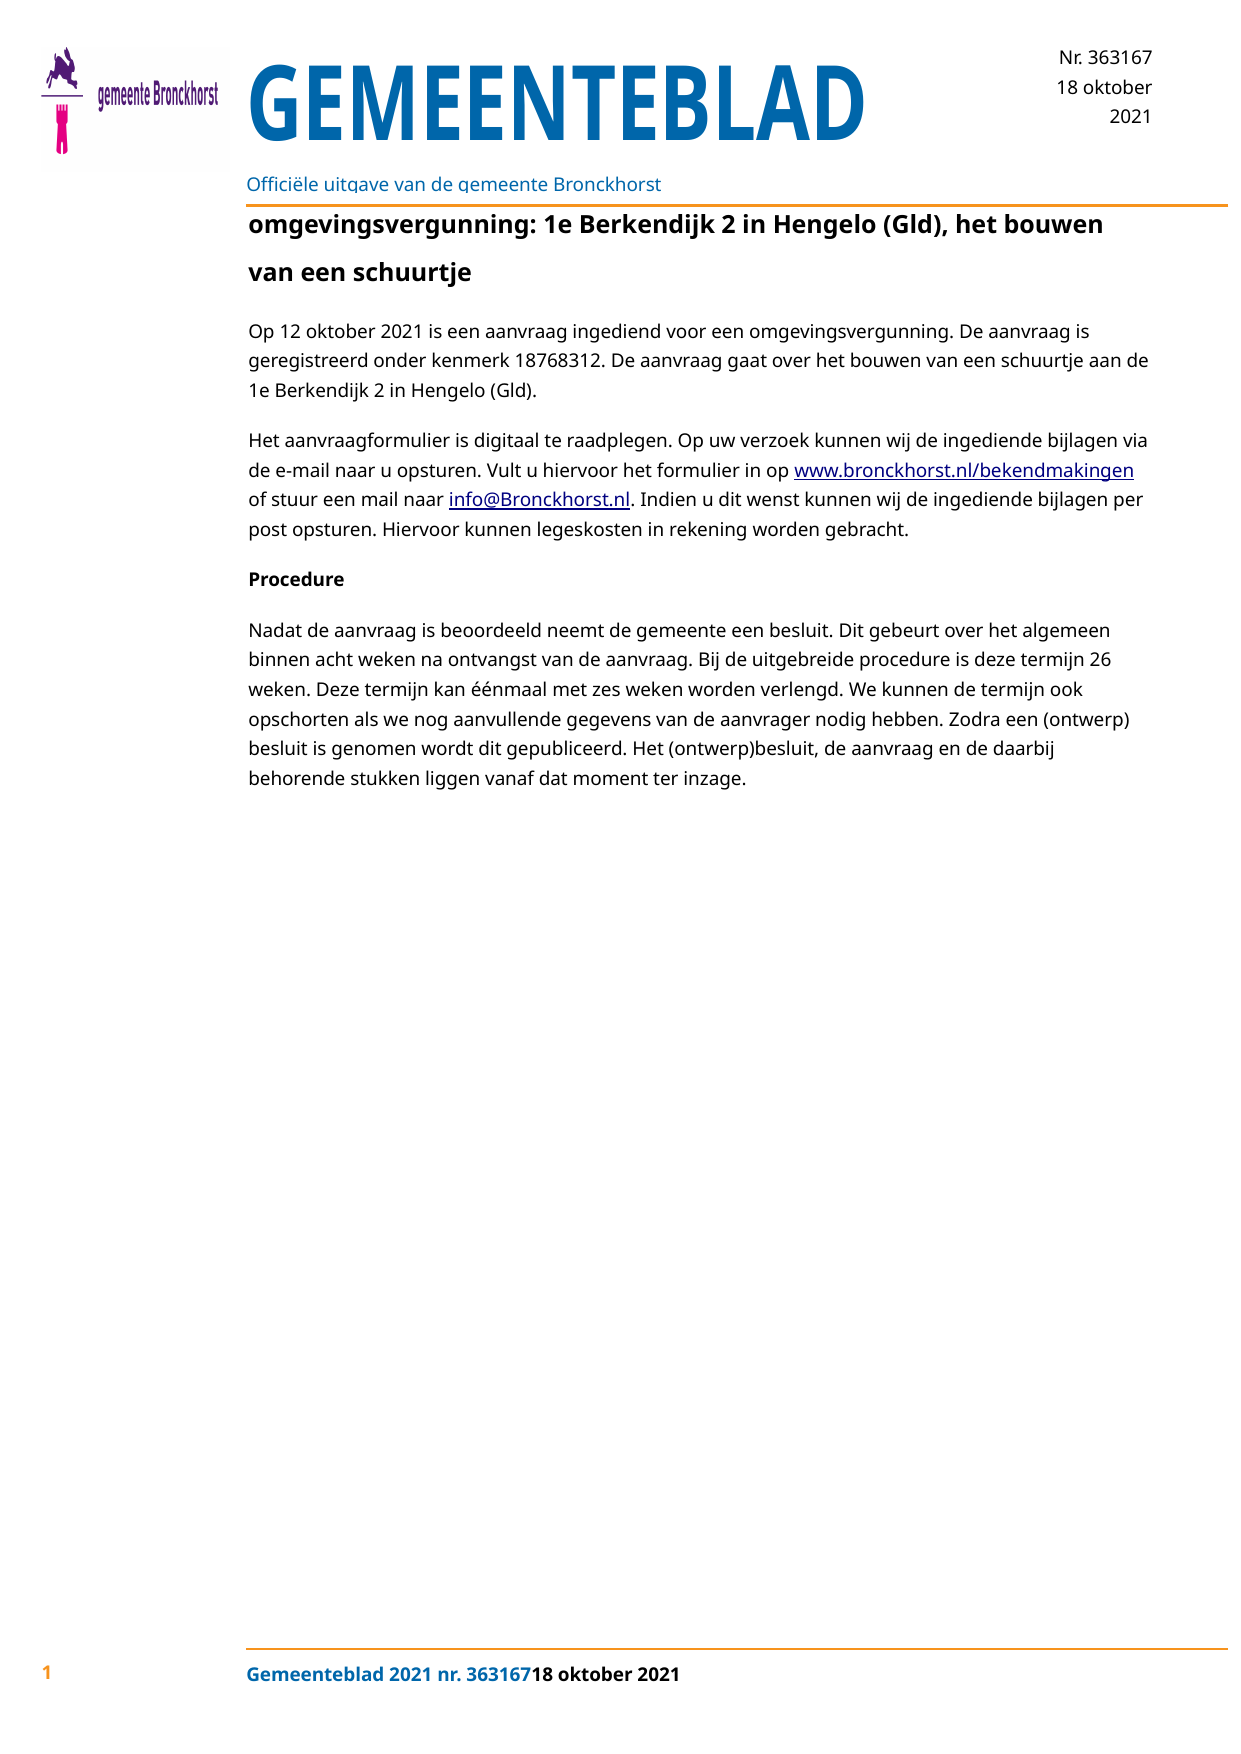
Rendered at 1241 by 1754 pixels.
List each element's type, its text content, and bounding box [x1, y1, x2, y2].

text Het aanvraagformulier is digitaal te raadplegen. Op uw verzoek kunnen wij de ingediende bijlagen via de e-mail naar u opsturen. Vult u hiervoor het formulier in op www.bronckhorst.nl/bekendmakingen of stuur een mail naar info@Bronckhorst.nl. Indien u dit wenst kunnen wij de ingediende bijlagen per post opsturen. Hiervoor kunnen legeskosten in rekening worden gebracht. [248, 427, 1152, 542]
text omgevingsvergunning: 1e Berkendijk 2 in Hengelo (Gld), het bouwen van een schuurtje [248, 207, 1152, 288]
picture [41, 47, 231, 172]
text Op 12 oktober 2021 is een aanvraag ingediend voor een omgevingsvergunning. De aanvraag is geregistreerd onder kenmerk 18768312. De aanvraag gaat over het bouwen van een schuurtje aan de 1e Berkendijk 2 in Hengelo (Gld). [248, 318, 1152, 403]
text Procedure [248, 567, 1152, 592]
text Nadat de aanvraag is beoordeeld neemt de gemeente een besluit. Dit gebeurt over het algemeen binnen acht weken na ontvangst van de aanvraag. Bij de uitgebreide procedure is deze termijn 26 weken. Deze termijn kan éénmaal met zes weken worden verlengd. We kunnen de termijn ook opschorten als we nog aanvullende gegevens van de aanvrager nodig hebben. Zodra een (ontwerp) besluit is genomen wordt dit gepubliceerd. Het (ontwerp)besluit, de aanvraag en de daarbij behorende stukken liggen vanaf dat moment ter inzage. [248, 617, 1152, 791]
